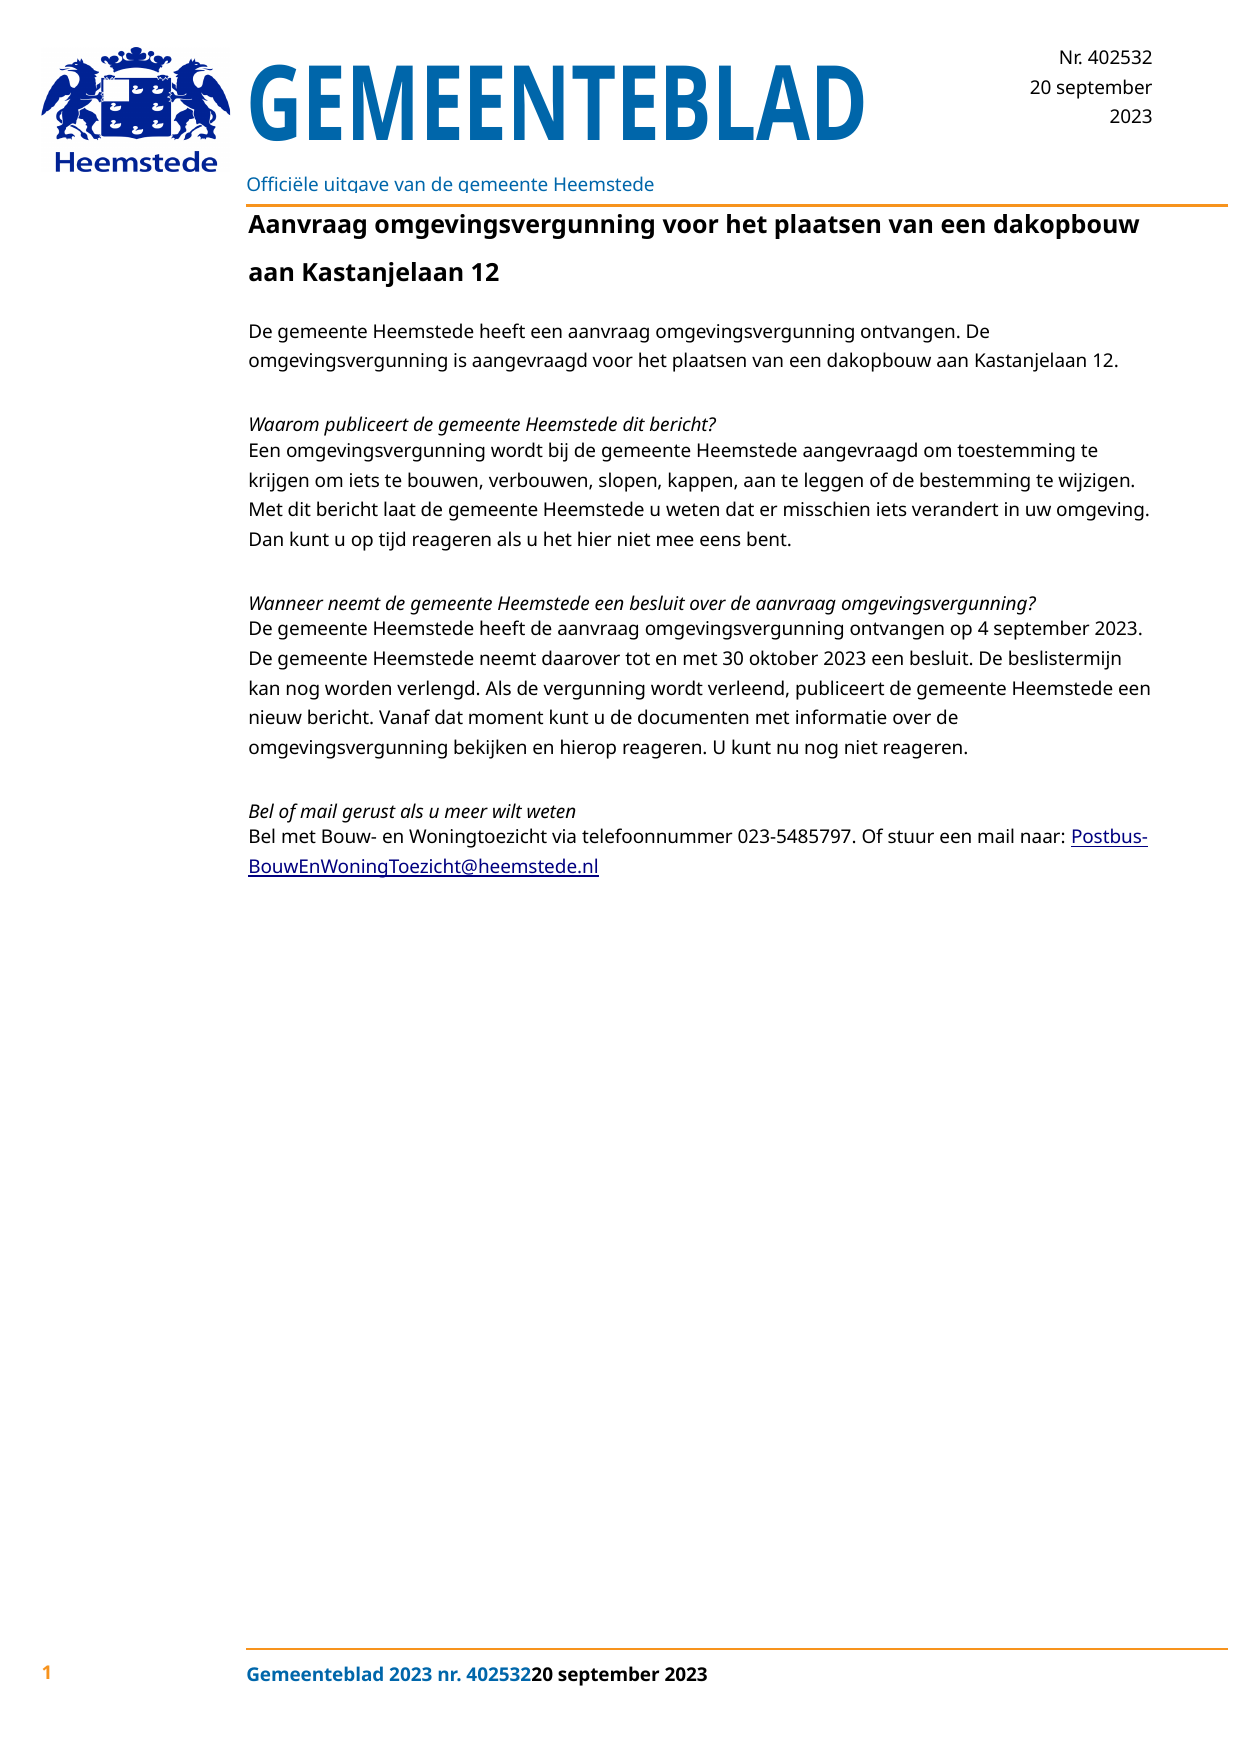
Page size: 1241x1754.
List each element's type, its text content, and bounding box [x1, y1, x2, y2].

text De gemeente Heemstede heeft de aanvraag omgevingsvergunning ontvangen op 4 september 2023. De gemeente Heemstede neemt daarover tot en met 30 oktober 2023 een besluit. De beslistermijn kan nog worden verlengd. Als de vergunning wordt verleend, publiceert de gemeente Heemstede een nieuw bericht. Vanaf dat moment kunt u de documenten met informatie over de omgevingsvergunning bekijken en hierop reageren. U kunt nu nog niet reageren. [248, 616, 1152, 760]
text Een omgevingsvergunning wordt bij de gemeente Heemstede aangevraagd om toestemming te krijgen om iets te bouwen, verbouwen, slopen, kappen, aan te leggen of de bestemming te wijzigen. Met dit bericht laat de gemeente Heemstede u weten dat er misschien iets verandert in uw omgeving. Dan kunt u op tijd reageren als u het hier niet mee eens bent. [248, 437, 1152, 552]
text De gemeente Heemstede heeft een aanvraag omgevingsvergunning ontvangen. De omgevingsvergunning is aangevraagd voor het plaatsen van een dakopbouw aan Kastanjelaan 12. [248, 318, 1152, 373]
text Bel met Bouw- en Woningtoezicht via telefoonnummer 023-5485797. Of stuur een mail naar: Postbus-BouwEnWoningToezicht@heemstede.nl [248, 824, 1152, 879]
text Waarom publiceert de gemeente Heemstede dit bericht? [248, 411, 1152, 437]
picture [41, 47, 231, 172]
text Wanneer neemt de gemeente Heemstede een besluit over de aanvraag omgevingsvergunning? [248, 590, 1152, 616]
text Bel of mail gerust als u meer wilt weten [248, 798, 1152, 824]
text Aanvraag omgevingsvergunning voor het plaatsen van een dakopbouw aan Kastanjelaan 12 [248, 207, 1152, 288]
